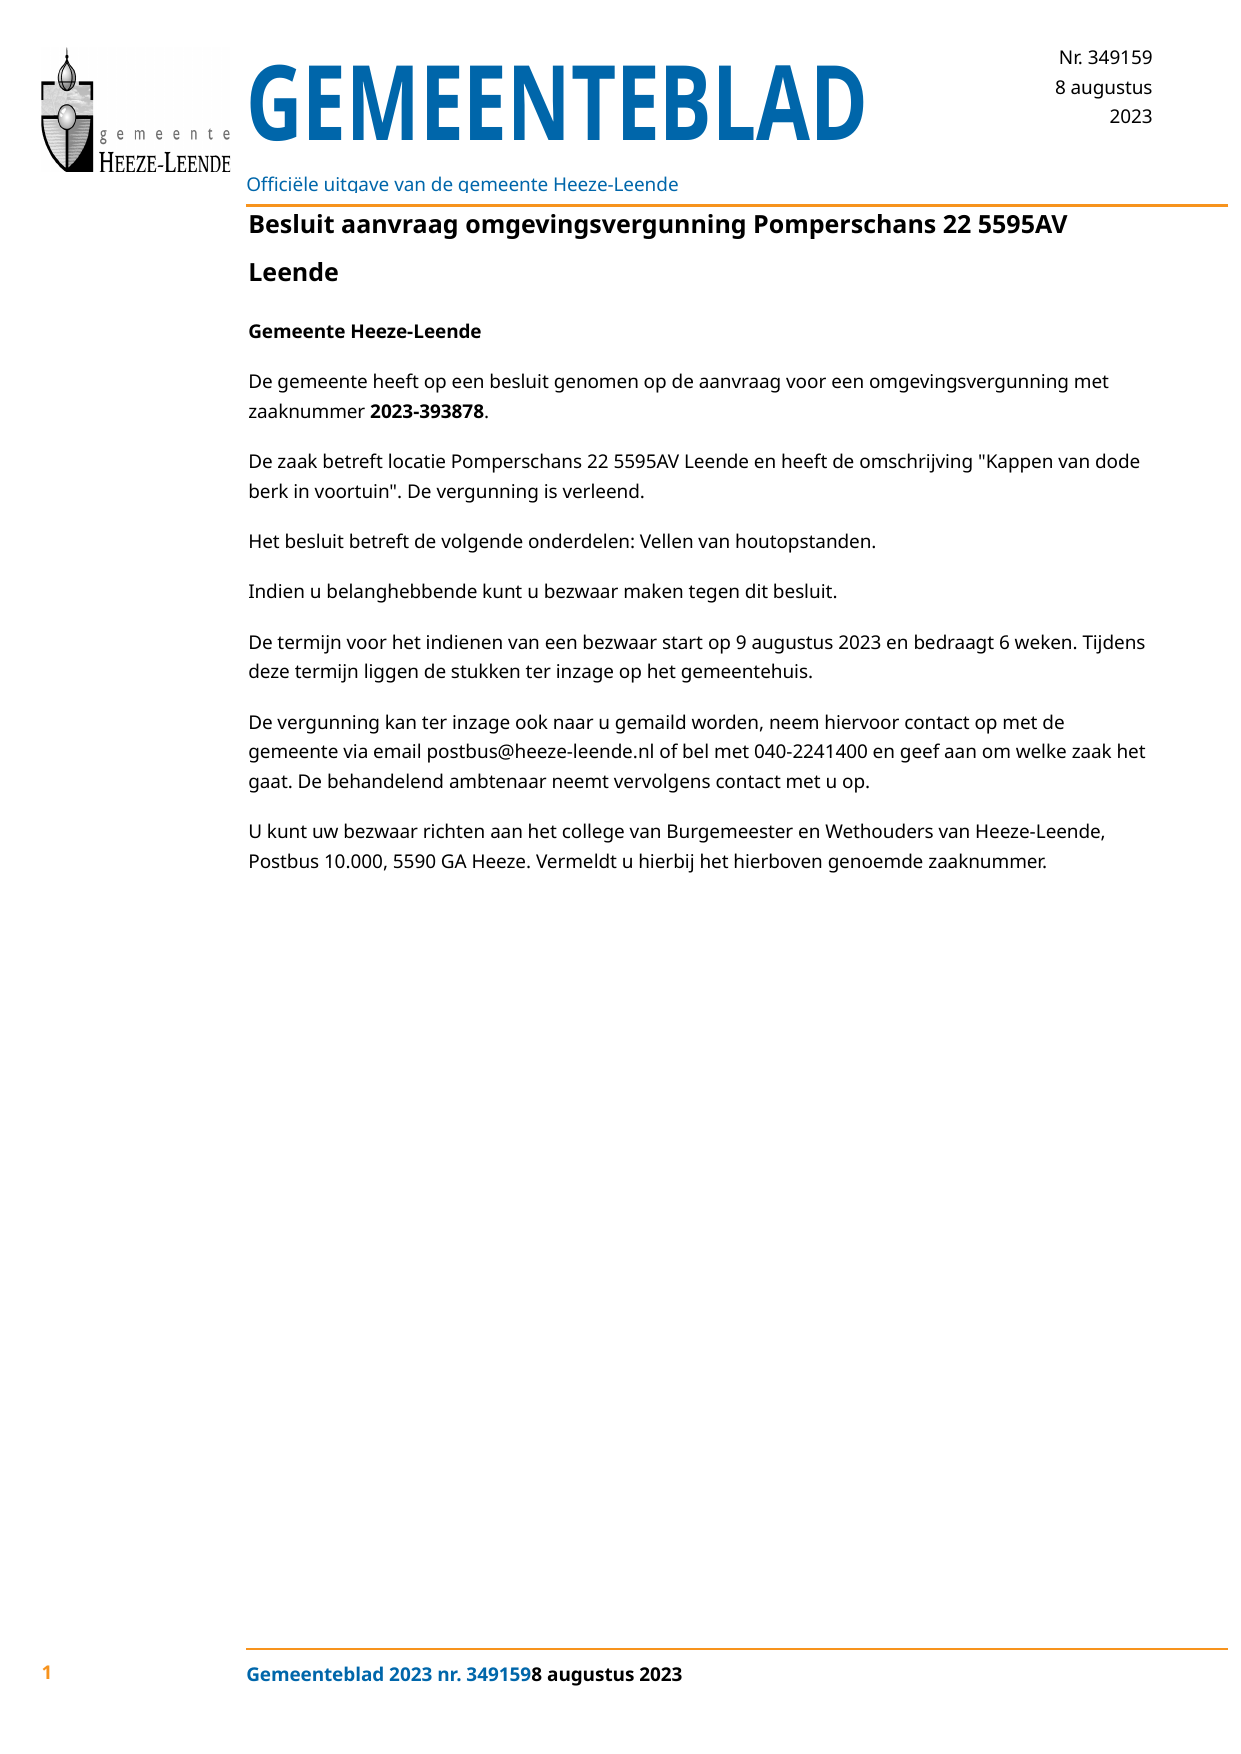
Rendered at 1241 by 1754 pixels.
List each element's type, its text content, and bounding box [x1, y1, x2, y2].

text De termijn voor het indienen van een bezwaar start op 9 augustus 2023 en bedraagt 6 weken. Tijdens deze termijn liggen de stukken ter inzage op het gemeentehuis. [248, 629, 1152, 684]
text Indien u belanghebbende kunt u bezwaar maken tegen dit besluit. [248, 579, 1152, 604]
text De zaak betreft locatie Pomperschans 22 5595AV Leende en heeft de omschrijving "Kappen van dode berk in voortuin". De vergunning is verleend. [248, 448, 1152, 504]
text De gemeente heeft op een besluit genomen op de aanvraag voor een omgevingsvergunning met zaaknummer 2023-393878. [248, 368, 1152, 424]
text U kunt uw bezwaar richten aan het college van Burgemeester en Wethouders van Heeze-Leende, Postbus 10.000, 5590 GA Heeze. Vermeldt u hierbij het hierboven genoemde zaaknummer. [248, 819, 1152, 874]
text De vergunning kan ter inzage ook naar u gemaild worden, neem hiervoor contact op met de gemeente via email postbus@heeze-leende.nl of bel met 040-2241400 en geef aan om welke zaak het gaat. De behandelend ambtenaar neemt vervolgens contact met u op. [248, 709, 1152, 794]
picture [41, 47, 231, 172]
text Het besluit betreft de volgende onderdelen: Vellen van houtopstanden. [248, 528, 1152, 554]
text Besluit aanvraag omgevingsvergunning Pomperschans 22 5595AV Leende [248, 207, 1152, 288]
text Gemeente Heeze-Leende [248, 318, 1152, 344]
